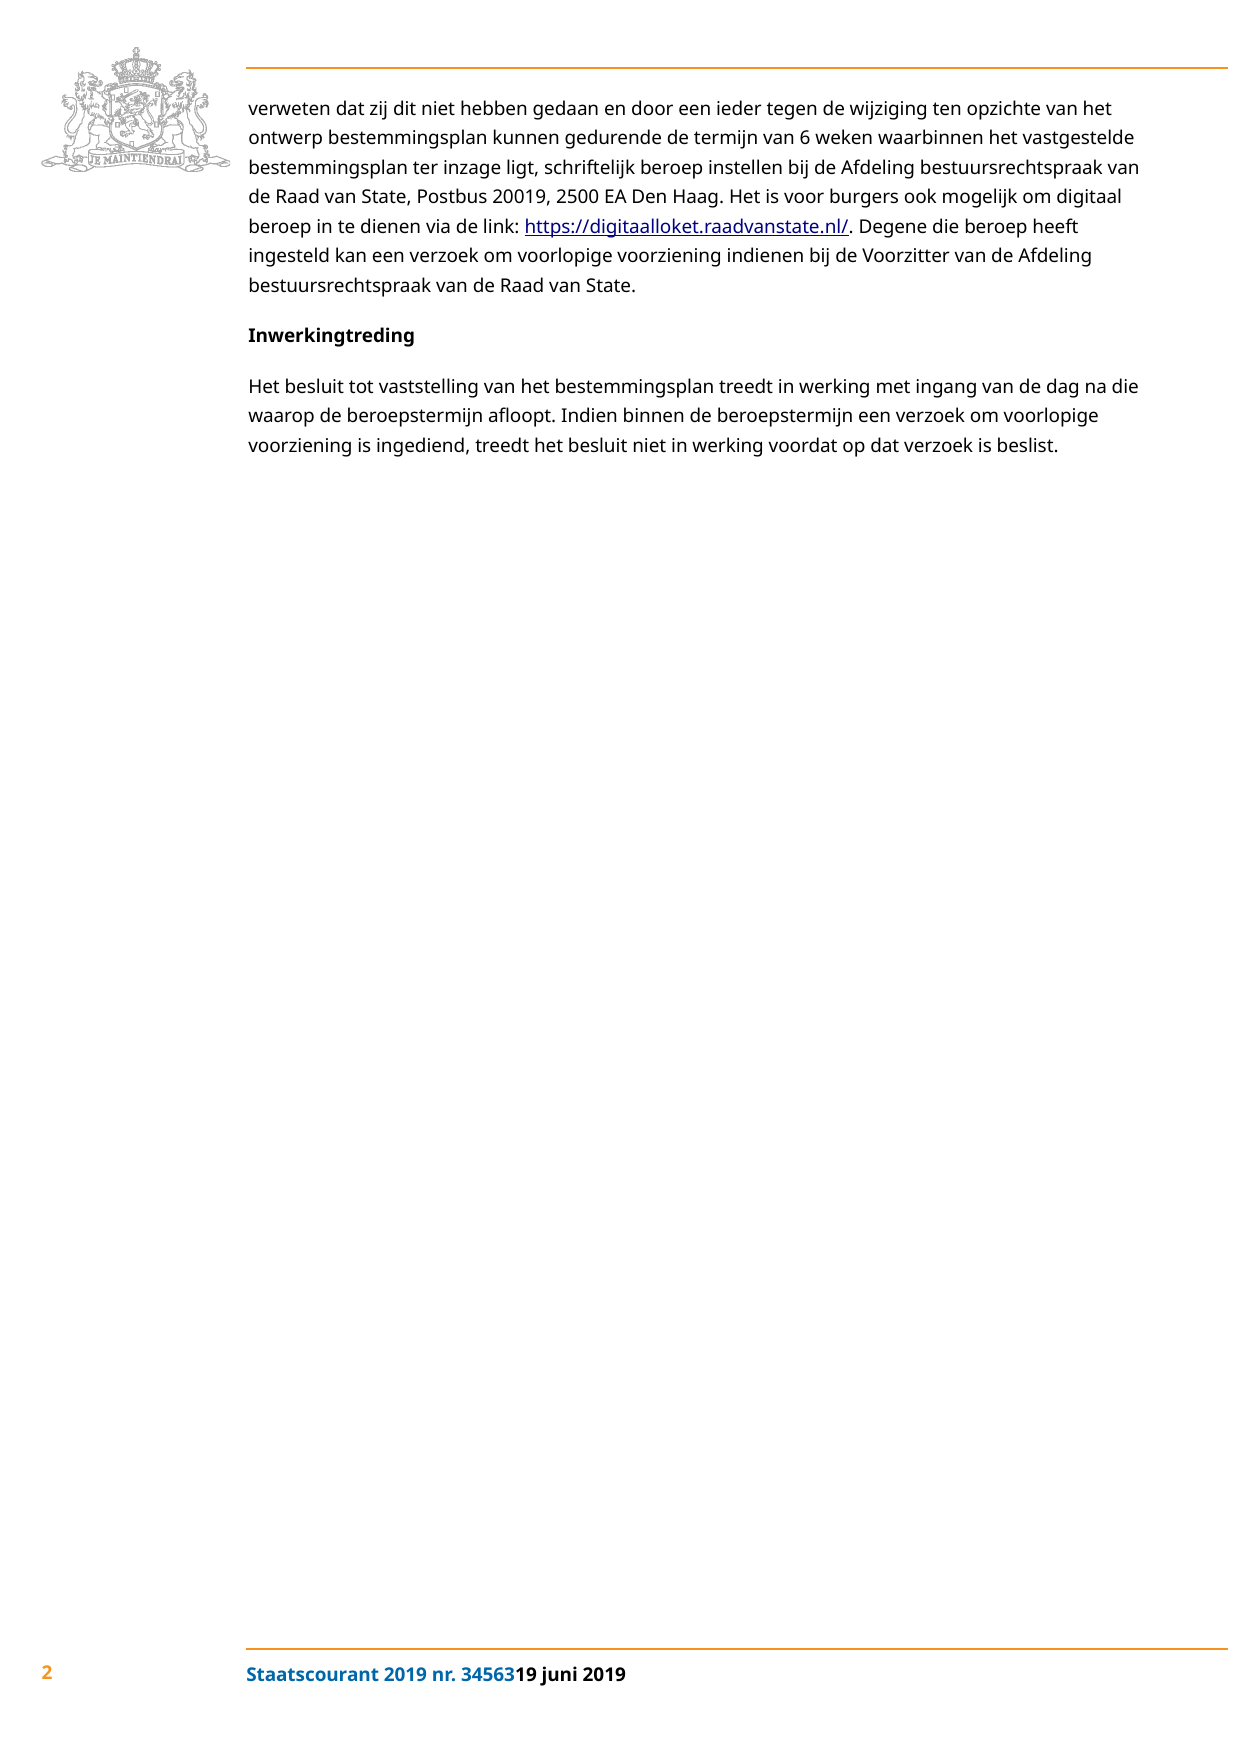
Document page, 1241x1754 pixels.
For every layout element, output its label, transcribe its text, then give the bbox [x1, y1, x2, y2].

picture [41, 47, 231, 172]
text verweten dat zij dit niet hebben gedaan en door een ieder tegen de wijziging ten opzichte van het ontwerp bestemmingsplan kunnen gedurende de termijn van 6 weken waarbinnen het vastgestelde bestemmingsplan ter inzage ligt, schriftelijk beroep instellen bij de Afdeling bestuursrechtspraak van de Raad van State, Postbus 20019, 2500 EA Den Haag. Het is voor burgers ook mogelijk om digitaal beroep in te dienen via de link: https://digitaalloket.raadvanstate.nl/. Degene die beroep heeft ingesteld kan een verzoek om voorlopige voorziening indienen bij de Voorzitter van de Afdeling bestuursrechtspraak van de Raad van State. [248, 95, 1152, 298]
text Inwerkingtreding [248, 323, 1152, 348]
text Het besluit tot vaststelling van het bestemmingsplan treedt in werking met ingang van de dag na die waarop de beroepstermijn afloopt. Indien binnen de beroepstermijn een verzoek om voorlopige voorziening is ingediend, treedt het besluit niet in werking voordat op dat verzoek is beslist. [248, 373, 1152, 458]
